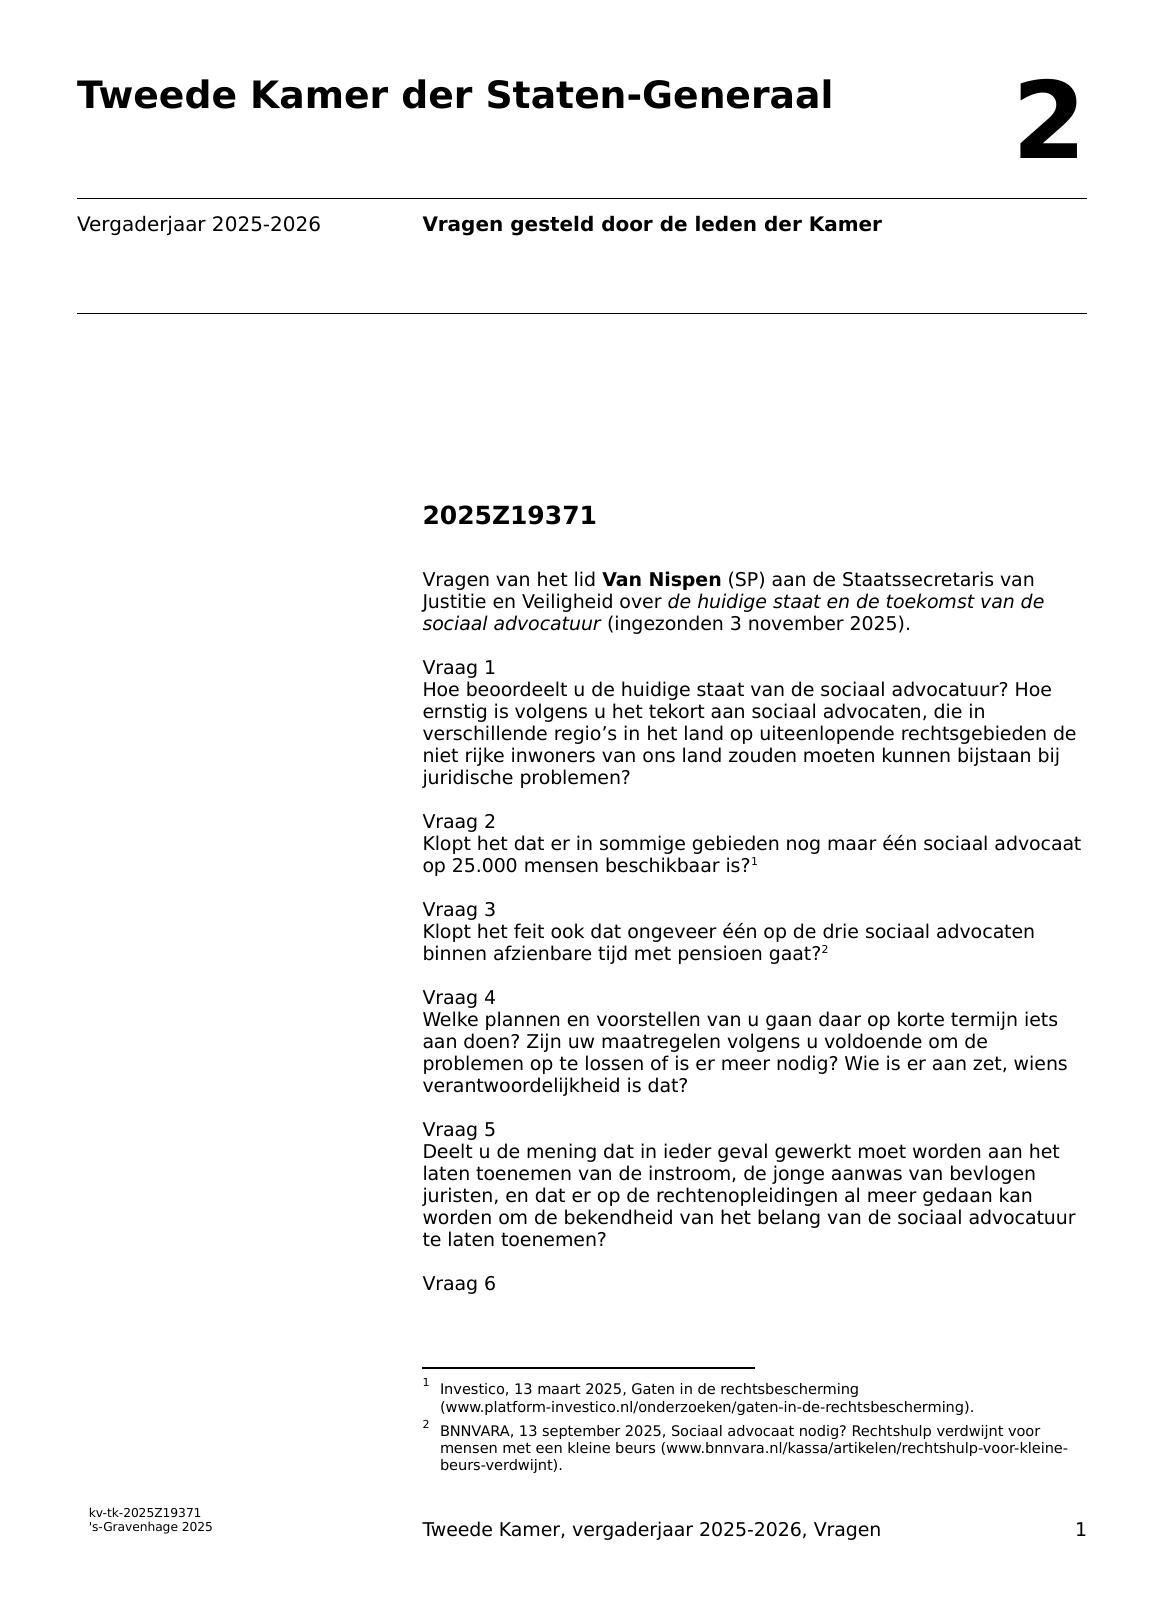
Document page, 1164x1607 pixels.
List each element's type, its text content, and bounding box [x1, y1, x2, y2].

text Vragen van het lid Van Nispen (SP) aan de Staatssecretaris van Justitie en Veiligheid over de huidige staat en de toekomst van de sociaal advocatuur (ingezonden 3 november 2025). [422, 569, 1087, 635]
text 2025Z19371 [422, 501, 1087, 531]
table_header Tweede Kamer der Staten-Generaal [77, 59, 886, 198]
text Klopt het feit ook dat ongeveer één op de drie sociaal advocaten binnen afzienbare tijd met pensioen gaat? [422, 921, 1087, 965]
table_cell Vragen gesteld door de leden der Kamer [422, 199, 1087, 313]
text Vraag 3 [422, 899, 1087, 921]
text Vraag 1 [422, 657, 1087, 679]
text Vraag 2 [422, 811, 1087, 833]
table_cell Vergaderjaar 2025-2026 [77, 199, 422, 313]
text Hoe beoordeelt u de huidige staat van de sociaal advocatuur? Hoe ernstig is volgens u het tekort aan sociaal advocaten, die in verschillende regio’s in het land op uiteenlopende rechtsgebieden de niet rijke inwoners van ons land zouden moeten kunnen bijstaan bij juridische problemen? [422, 679, 1087, 789]
table_header 2 [886, 59, 1087, 198]
text Klopt het dat er in sommige gebieden nog maar één sociaal advocaat op 25.000 mensen beschikbaar is? [422, 833, 1087, 877]
text Welke plannen en voorstellen van u gaan daar op korte termijn iets aan doen? Zijn uw maatregelen volgens u voldoende om de problemen op te lossen of is er meer nodig? Wie is er aan zet, wiens verantwoordelijkheid is dat? [422, 1009, 1087, 1097]
text Deelt u de mening dat in ieder geval gewerkt moet worden aan het laten toenemen van de instroom, de jonge aanwas van bevlogen juristen, en dat er op de rechtenopleidingen al meer gedaan kan worden om de bekendheid van het belang van de sociaal advocatuur te laten toenemen? [422, 1141, 1087, 1251]
text kv-tk-2025Z19371 [88, 1506, 323, 1520]
text Vraag 4 [422, 987, 1087, 1009]
text Vraag 6 [422, 1273, 1087, 1295]
text Investico, 13 maart 2025, Gaten in de rechtsbescherming (www.platform-investico.nl/onderzoeken/gaten-in-de-rechtsbescherming). [422, 1377, 1087, 1416]
text 's-Gravenhage 2025 [88, 1520, 323, 1534]
text Vraag 5 [422, 1119, 1087, 1141]
text BNNVARA, 13 september 2025, Sociaal advocaat nodig? Rechtshulp verdwijnt voor mensen met een kleine beurs (www.bnnvara.nl/kassa/artikelen/rechtshulp-voor-kleine-beurs-verdwijnt). [422, 1418, 1087, 1474]
